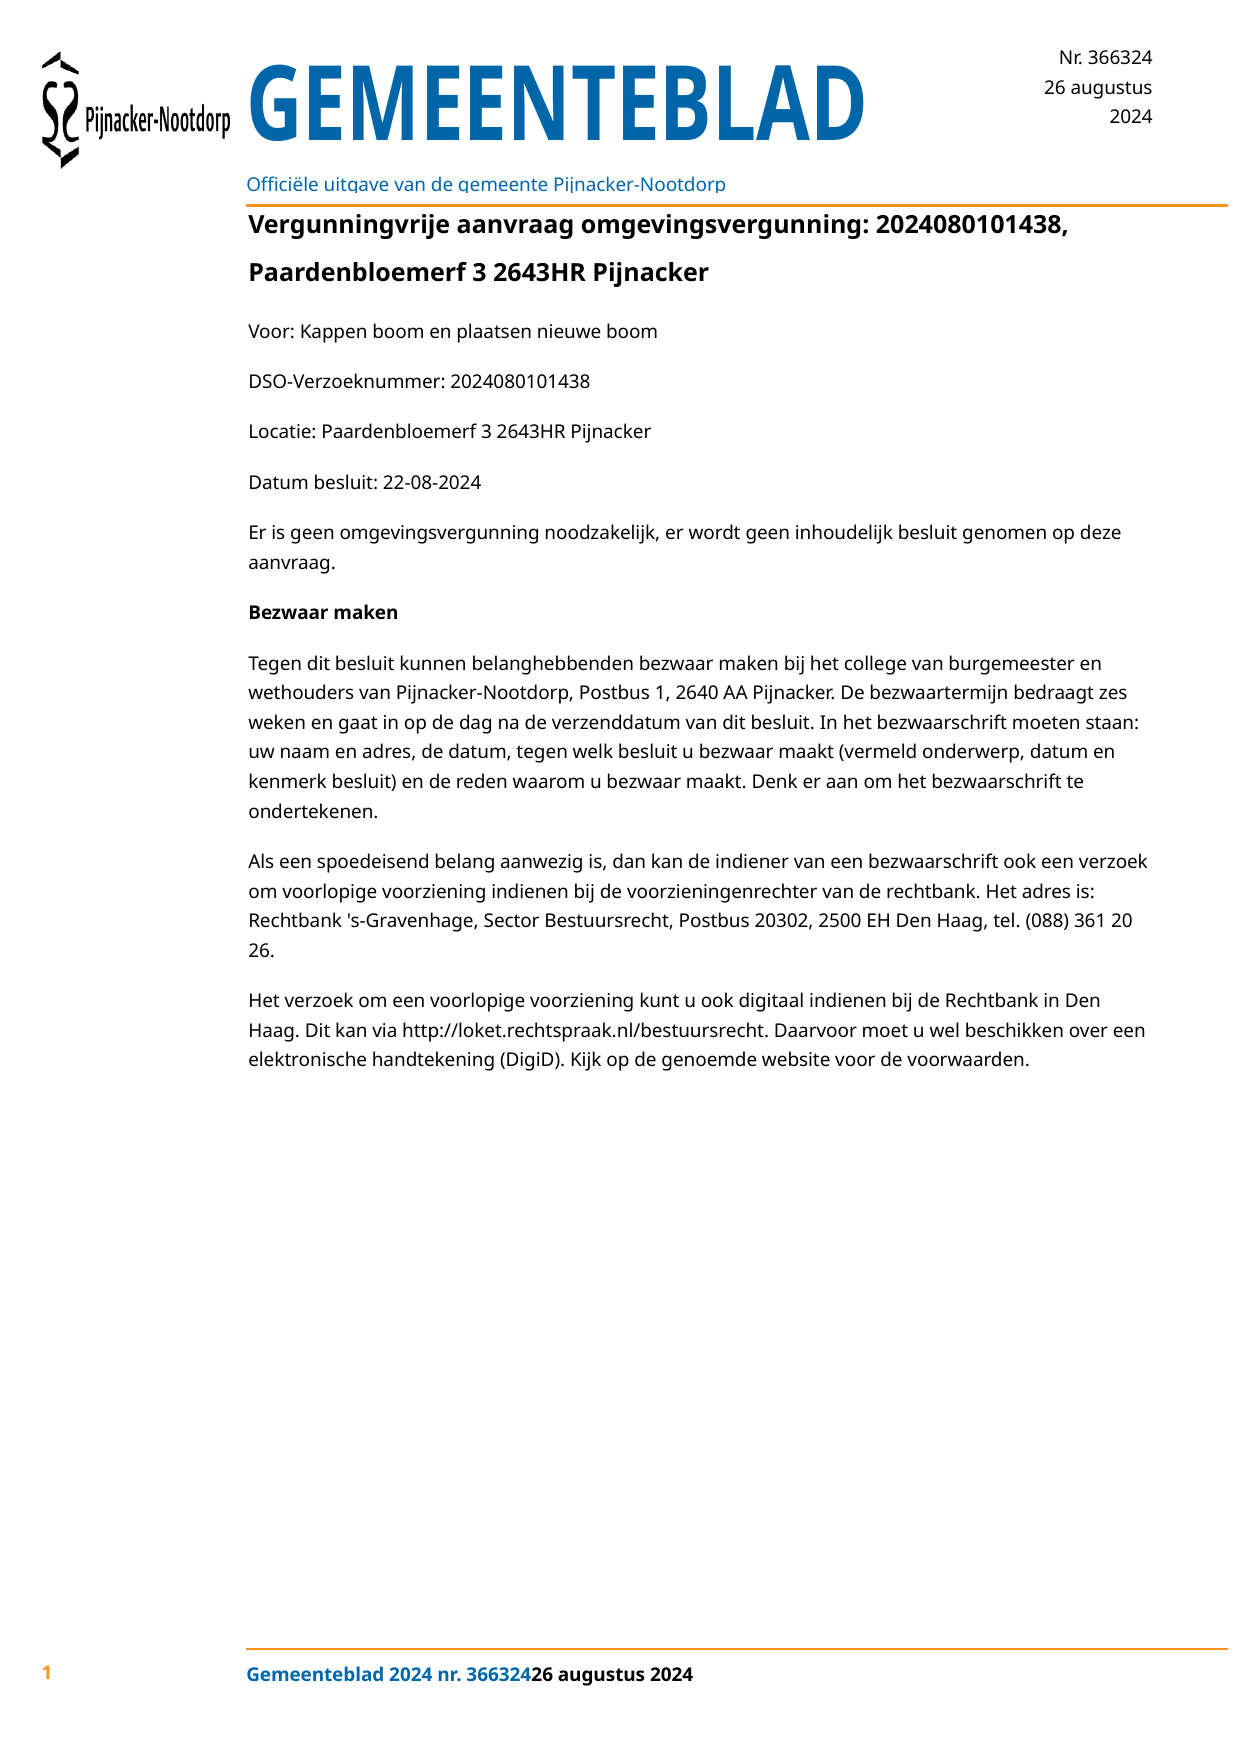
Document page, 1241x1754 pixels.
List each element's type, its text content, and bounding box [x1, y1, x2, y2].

picture [41, 47, 231, 172]
text Bezwaar maken [248, 599, 1152, 625]
text Tegen dit besluit kunnen belanghebbenden bezwaar maken bij het college van burgemeester en wethouders van Pijnacker-Nootdorp, Postbus 1, 2640 AA Pijnacker. De bezwaartermijn bedraagt zes weken en gaat in op de dag na de verzenddatum van dit besluit. In het bezwaarschrift moeten staan: uw naam en adres, de datum, tegen welk besluit u bezwaar maakt (vermeld onderwerp, datum en kenmerk besluit) en de reden waarom u bezwaar maakt. Denk er aan om het bezwaarschrift te ondertekenen. [248, 650, 1152, 824]
text DSO-Verzoeknummer: 2024080101438 [248, 368, 1152, 394]
text Het verzoek om een voorlopige voorziening kunt u ook digitaal indienen bij de Rechtbank in Den Haag. Dit kan via http://loket.rechtspraak.nl/bestuursrecht. Daarvoor moet u wel beschikken over een elektronische handtekening (DigiD). Kijk op de genoemde website voor de voorwaarden. [248, 987, 1152, 1072]
text Locatie: Paardenbloemerf 3 2643HR Pijnacker [248, 419, 1152, 444]
text Als een spoedeisend belang aanwezig is, dan kan de indiener van een bezwaarschrift ook een verzoek om voorlopige voorziening indienen bij de voorzieningenrechter van de rechtbank. Het adres is: Rechtbank 's-Gravenhage, Sector Bestuursrecht, Postbus 20302, 2500 EH Den Haag, tel. (088) 361 20 26. [248, 848, 1152, 963]
text Voor: Kappen boom en plaatsen nieuwe boom [248, 318, 1152, 344]
text Er is geen omgevingsvergunning noodzakelijk, er wordt geen inhoudelijk besluit genomen op deze aanvraag. [248, 519, 1152, 575]
text Datum besluit: 22-08-2024 [248, 469, 1152, 495]
text Vergunningvrije aanvraag omgevingsvergunning: 2024080101438, Paardenbloemerf 3 2643HR Pijnacker [248, 207, 1152, 288]
